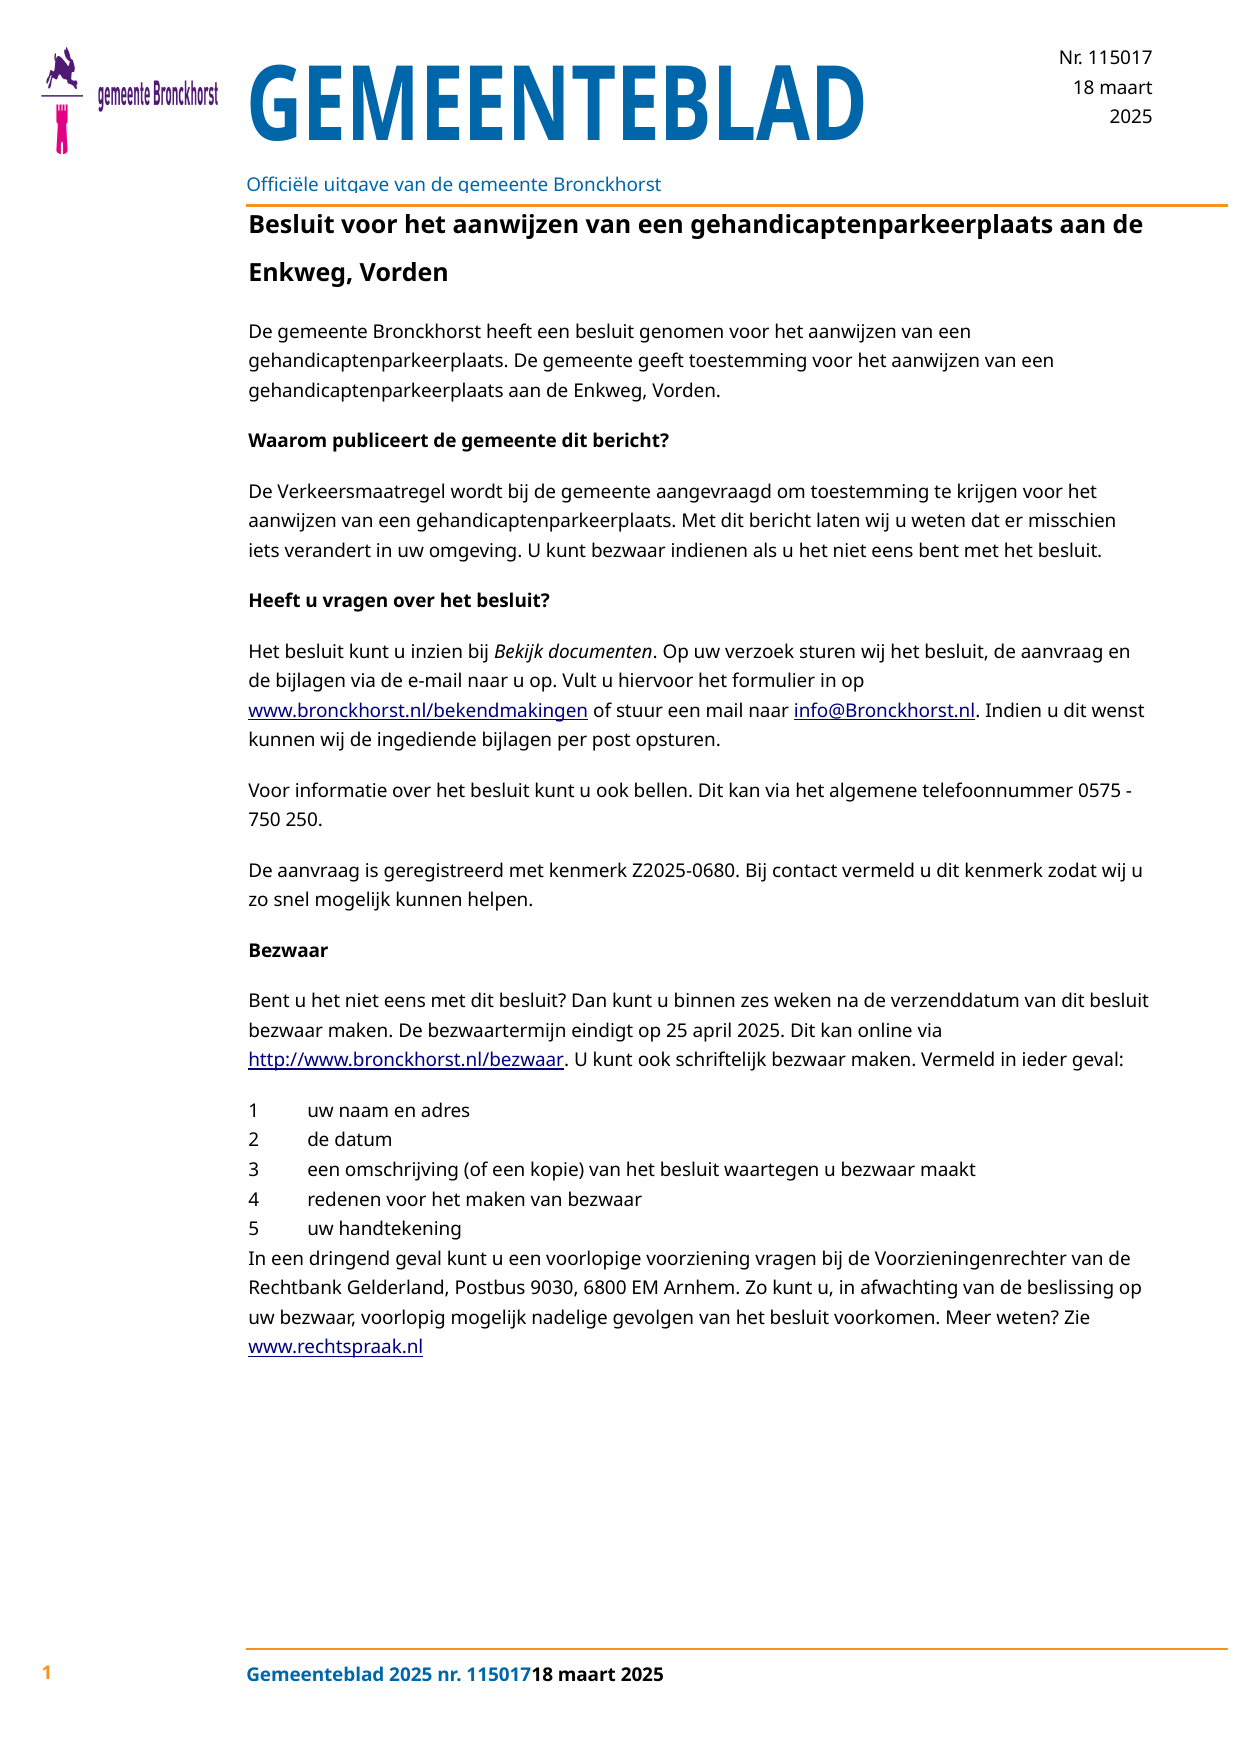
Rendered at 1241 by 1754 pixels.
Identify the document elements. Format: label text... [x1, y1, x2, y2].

list de datum [248, 1127, 1152, 1152]
list uw handtekening [248, 1215, 1152, 1241]
text De Verkeersmaatregel wordt bij de gemeente aangevraagd om toestemming te krijgen voor het aanwijzen van een gehandicaptenparkeerplaats. Met dit bericht laten wij u weten dat er misschien iets verandert in uw omgeving. U kunt bezwaar indienen als u het niet eens bent met het besluit. [248, 478, 1152, 563]
text Bezwaar [248, 937, 1152, 963]
text De aanvraag is geregistreerd met kenmerk Z2025-0680. Bij contact vermeld u dit kenmerk zodat wij u zo snel mogelijk kunnen helpen. [248, 857, 1152, 912]
text In een dringend geval kunt u een voorlopige voorziening vragen bij de Voorzieningenrechter van de Rechtbank Gelderland, Postbus 9030, 6800 EM Arnhem. Zo kunt u, in afwachting van de beslissing op uw bezwaar, voorlopig mogelijk nadelige gevolgen van het besluit voorkomen. Meer weten? Zie www.rechtspraak.nl [248, 1245, 1152, 1359]
list redenen voor het maken van bezwaar [248, 1186, 1152, 1212]
text Heeft u vragen over het besluit? [248, 587, 1152, 613]
text Waarom publiceert de gemeente dit bericht? [248, 427, 1152, 453]
text Besluit voor het aanwijzen van een gehandicaptenparkeerplaats aan de Enkweg, Vorden [248, 207, 1152, 288]
text Het besluit kunt u inzien bij Bekijk documenten. Op uw verzoek sturen wij het besluit, de aanvraag en de bijlagen via de e-mail naar u op. Vult u hiervoor het formulier in op www.bronckhorst.nl/bekendmakingen of stuur een mail naar info@Bronckhorst.nl. Indien u dit wenst kunnen wij de ingediende bijlagen per post opsturen. [248, 638, 1152, 752]
list een omschrijving (of een kopie) van het besluit waartegen u bezwaar maakt [248, 1156, 1152, 1182]
list uw naam en adres [248, 1097, 1152, 1123]
text De gemeente Bronckhorst heeft een besluit genomen voor het aanwijzen van een gehandicaptenparkeerplaats. De gemeente geeft toestemming voor het aanwijzen van een gehandicaptenparkeerplaats aan de Enkweg, Vorden. [248, 318, 1152, 403]
text Voor informatie over het besluit kunt u ook bellen. Dit kan via het algemene telefoonnummer 0575 - 750 250. [248, 777, 1152, 832]
text Bent u het niet eens met dit besluit? Dan kunt u binnen zes weken na de verzenddatum van dit besluit bezwaar maken. De bezwaartermijn eindigt op 25 april 2025. Dit kan online via http://www.bronckhorst.nl/bezwaar. U kunt ook schriftelijk bezwaar maken. Vermeld in ieder geval: [248, 987, 1152, 1072]
picture [41, 47, 231, 172]
